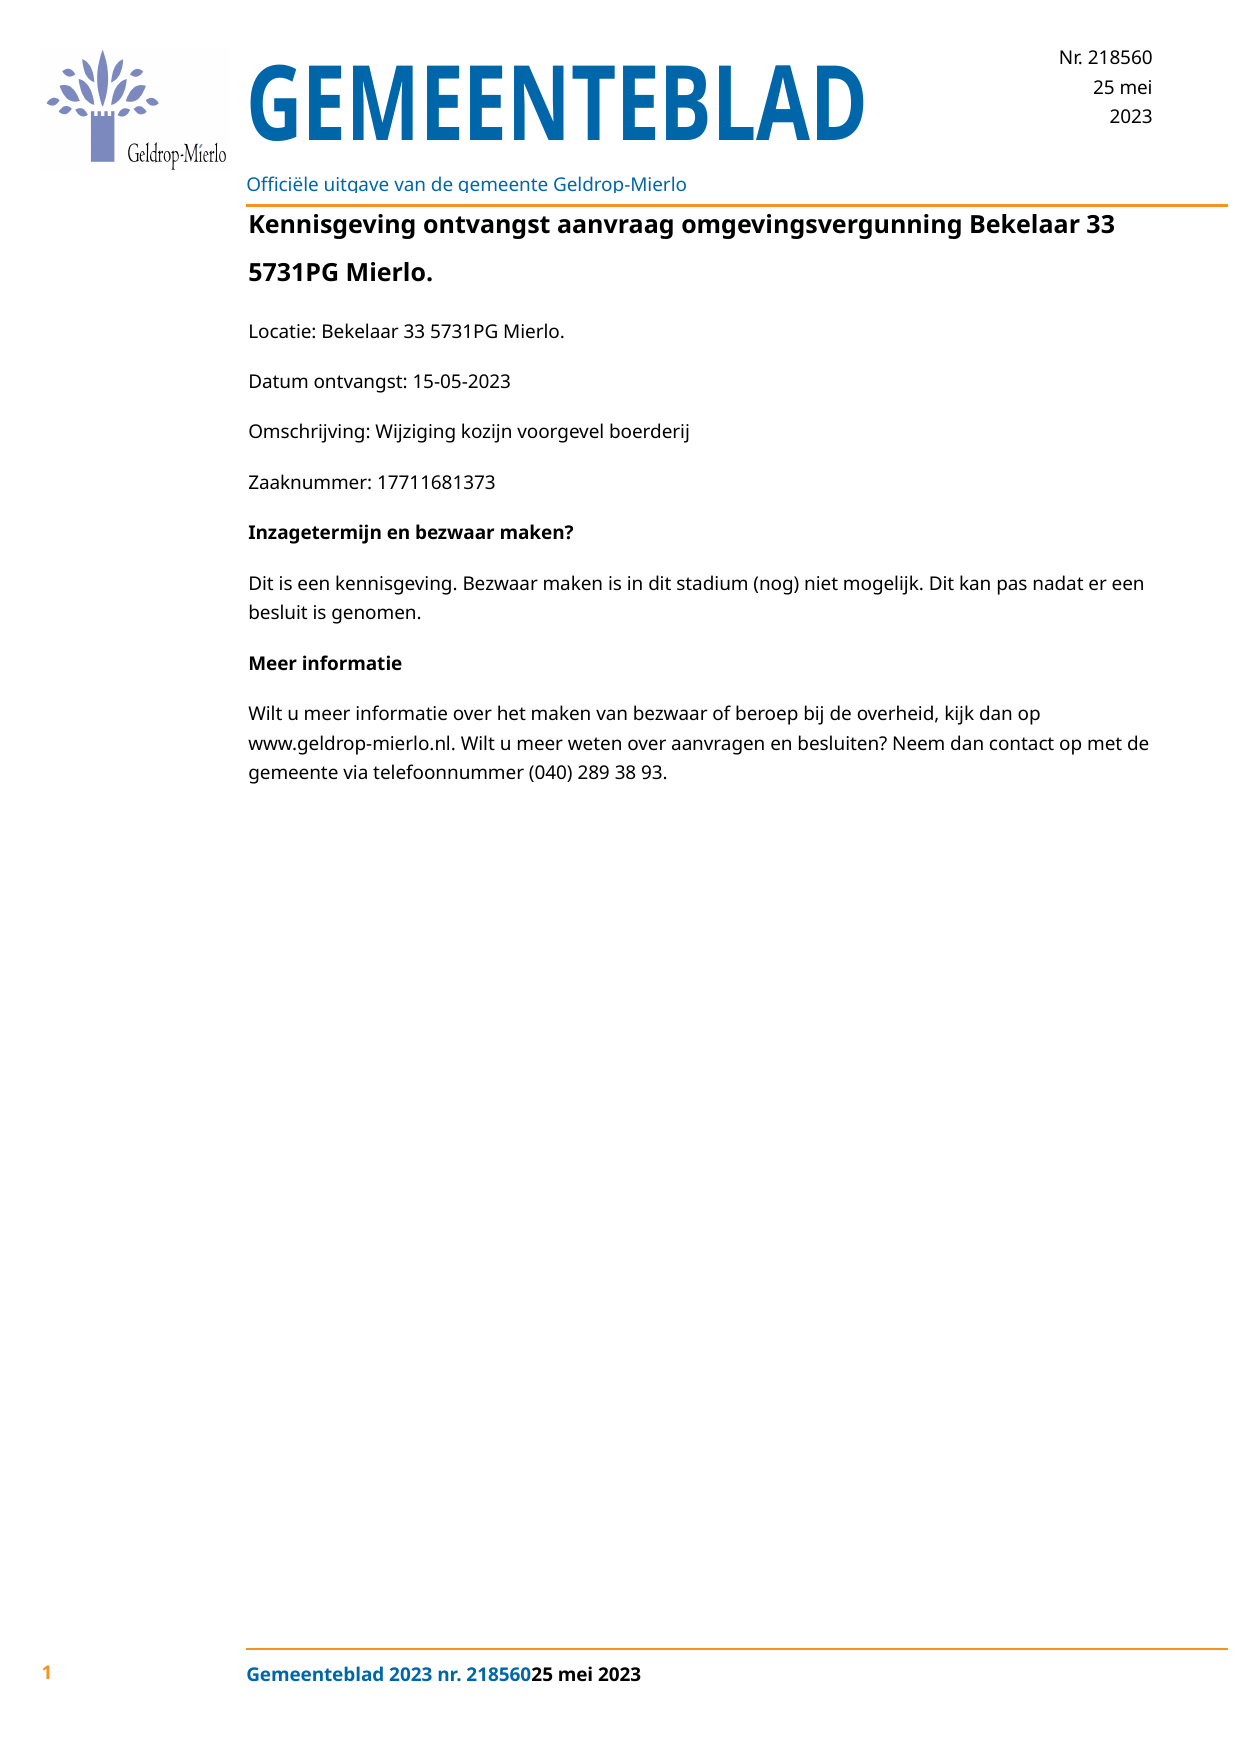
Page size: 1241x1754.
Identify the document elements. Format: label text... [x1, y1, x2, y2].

text Inzagetermijn en bezwaar maken? [248, 519, 1152, 545]
text Dit is een kennisgeving. Bezwaar maken is in dit stadium (nog) niet mogelijk. Dit kan pas nadat er een besluit is genomen. [248, 570, 1152, 625]
text Locatie: Bekelaar 33 5731PG Mierlo. [248, 318, 1152, 344]
text Meer informatie [248, 650, 1152, 676]
text Kennisgeving ontvangst aanvraag omgevingsvergunning Bekelaar 33 5731PG Mierlo. [248, 207, 1152, 288]
picture [41, 47, 231, 172]
text Wilt u meer informatie over het maken van bezwaar of beroep bij de overheid, kijk dan op www.geldrop-mierlo.nl. Wilt u meer weten over aanvragen en besluiten? Neem dan contact op met de gemeente via telefoonnummer (040) 289 38 93. [248, 700, 1152, 785]
text Datum ontvangst: 15-05-2023 [248, 368, 1152, 394]
text Zaaknummer: 17711681373 [248, 469, 1152, 495]
text Omschrijving: Wijziging kozijn voorgevel boerderij [248, 419, 1152, 444]
